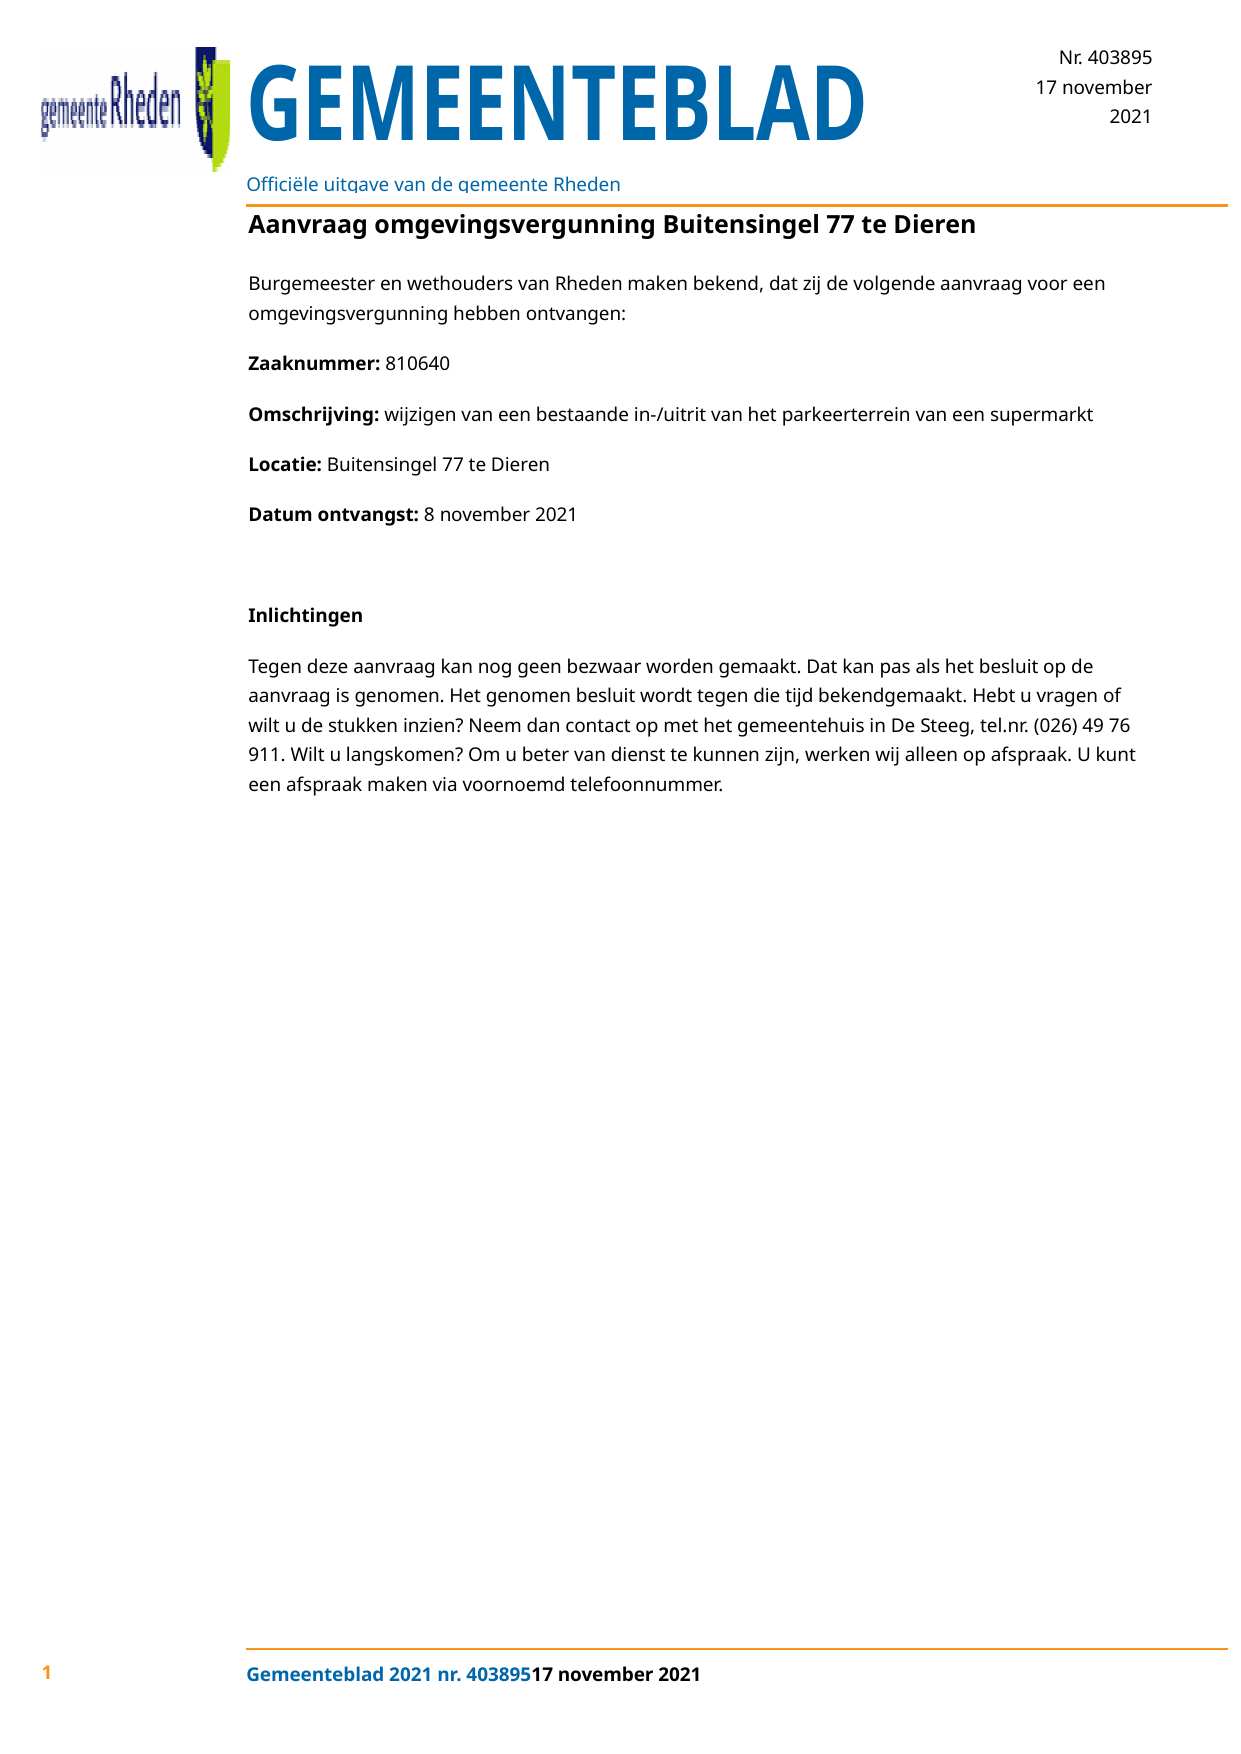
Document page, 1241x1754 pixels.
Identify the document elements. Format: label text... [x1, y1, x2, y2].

text Datum ontvangst: 8 november 2021 [248, 502, 1152, 527]
text Burgemeester en wethouders van Rheden maken bekend, dat zij de volgende aanvraag voor een omgevingsvergunning hebben ontvangen: [248, 270, 1152, 326]
text Locatie: Buitensingel 77 te Dieren [248, 451, 1152, 477]
text Tegen deze aanvraag kan nog geen bezwaar worden gemaakt. Dat kan pas als het besluit op de aanvraag is genomen. Het genomen besluit wordt tegen die tijd bekendgemaakt. Hebt u vragen of wilt u de stukken inzien? Neem dan contact op met het gemeentehuis in De Steeg, tel.nr. (026) 49 76 911. Wilt u langskomen? Om u beter van dienst te kunnen zijn, werken wij alleen op afspraak. U kunt een afspraak maken via voornoemd telefoonnummer. [248, 653, 1152, 797]
text Omschrijving: wijzigen van een bestaande in-/uitrit van het parkeerterrein van een supermarkt [248, 401, 1152, 426]
text Zaaknummer: 810640 [248, 350, 1152, 376]
text Inlichtingen [248, 602, 1152, 628]
text Aanvraag omgevingsvergunning Buitensingel 77 te Dieren [248, 207, 1152, 241]
picture [41, 47, 231, 172]
